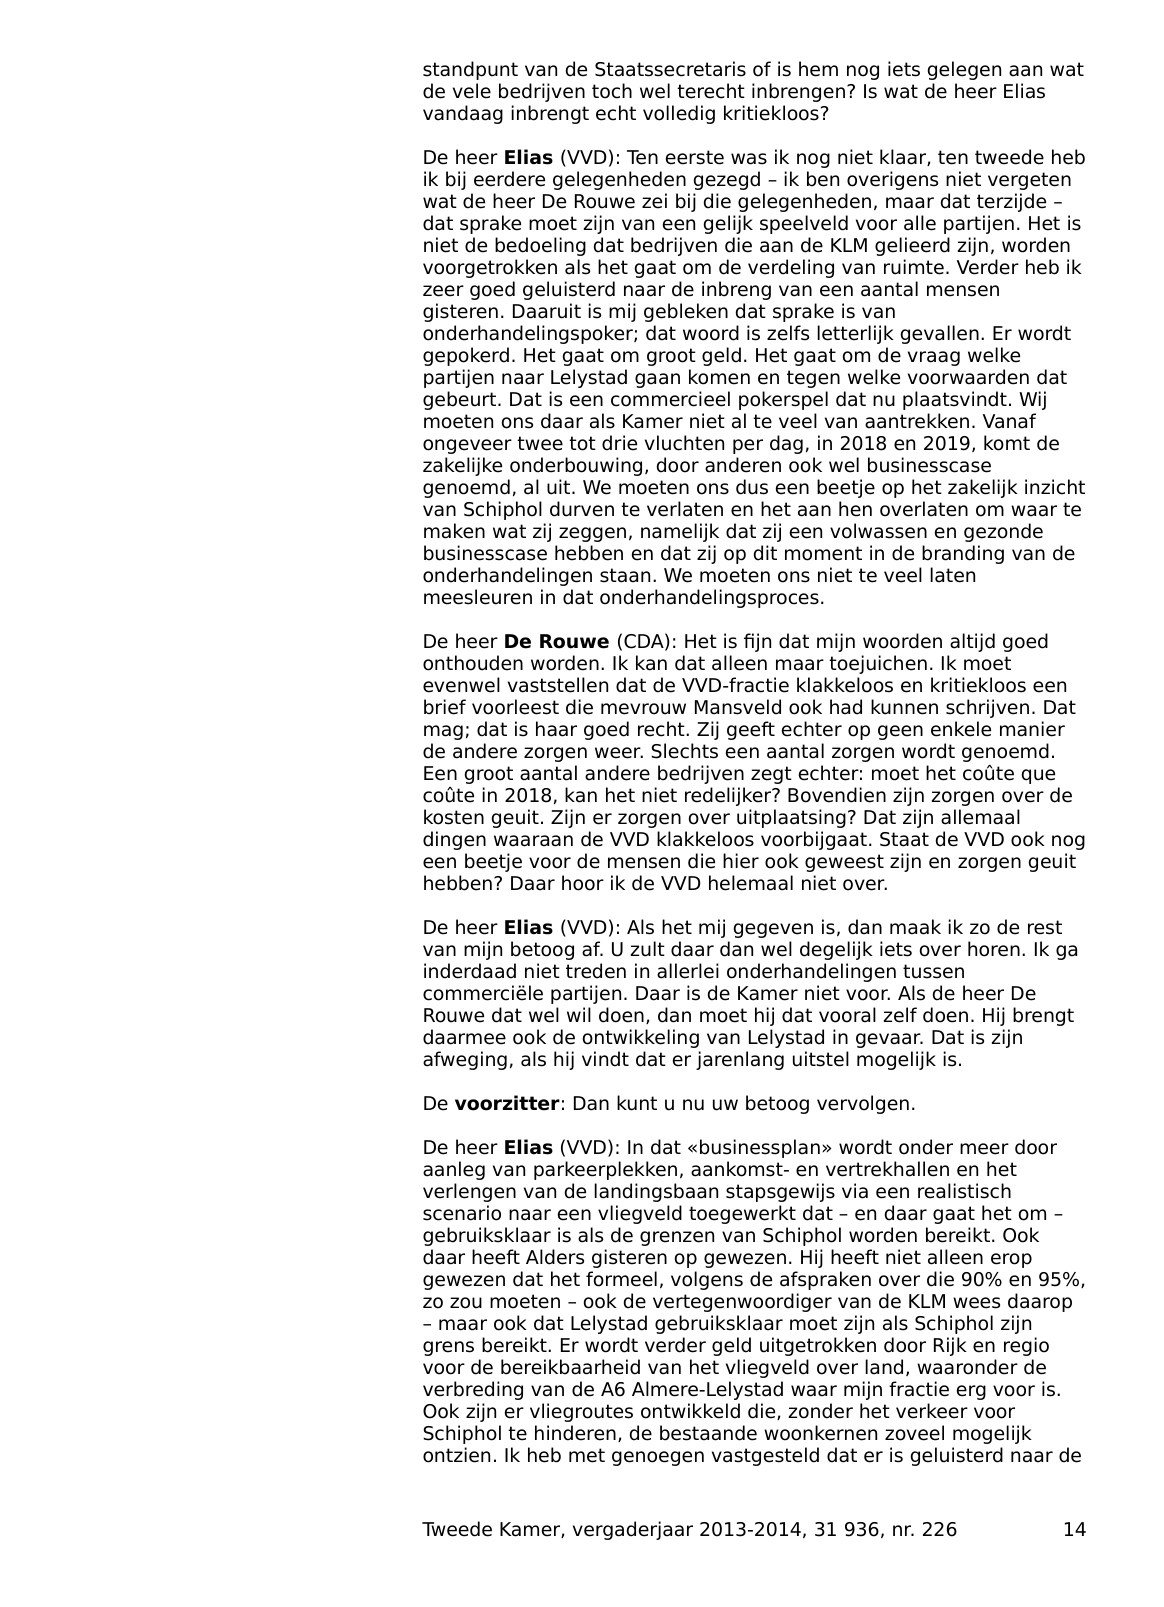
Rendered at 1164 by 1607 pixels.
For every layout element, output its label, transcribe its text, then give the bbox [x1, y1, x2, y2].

text standpunt van de Staatssecretaris of is hem nog iets gelegen aan wat de vele bedrijven toch wel terecht inbrengen? Is wat de heer Elias vandaag inbrengt echt volledig kritiekloos? [422, 59, 1087, 125]
text De heer Elias (VVD): Ten eerste was ik nog niet klaar, ten tweede heb ik bij eerdere gelegenheden gezegd – ik ben overigens niet vergeten wat de heer De Rouwe zei bij die gelegenheden, maar dat terzijde – dat sprake moet zijn van een gelijk speelveld voor alle partijen. Het is niet de bedoeling dat bedrijven die aan de KLM gelieerd zijn, worden voorgetrokken als het gaat om de verdeling van ruimte. Verder heb ik zeer goed geluisterd naar de inbreng van een aantal mensen gisteren. Daaruit is mij gebleken dat sprake is van onderhandelingspoker; dat woord is zelfs letterlijk gevallen. Er wordt gepokerd. Het gaat om groot geld. Het gaat om de vraag welke partijen naar Lelystad gaan komen en tegen welke voorwaarden dat gebeurt. Dat is een commercieel pokerspel dat nu plaatsvindt. Wij moeten ons daar als Kamer niet al te veel van aantrekken. Vanaf ongeveer twee tot drie vluchten per dag, in 2018 en 2019, komt de zakelijke onderbouwing, door anderen ook wel businesscase genoemd, al uit. We moeten ons dus een beetje op het zakelijk inzicht van Schiphol durven te verlaten en het aan hen overlaten om waar te maken wat zij zeggen, namelijk dat zij een volwassen en gezonde businesscase hebben en dat zij op dit moment in de branding van de onderhandelingen staan. We moeten ons niet te veel laten meesleuren in dat onderhandelingsproces. [422, 147, 1087, 609]
text De heer Elias (VVD): In dat «businessplan» wordt onder meer door aanleg van parkeerplekken, aankomst- en vertrekhallen en het verlengen van de landingsbaan stapsgewijs via een realistisch scenario naar een vliegveld toegewerkt dat – en daar gaat het om – gebruiksklaar is als de grenzen van Schiphol worden bereikt. Ook daar heeft Alders gisteren op gewezen. Hij heeft niet alleen erop gewezen dat het formeel, volgens de afspraken over die 90% en 95%, zo zou moeten – ook de vertegenwoordiger van de KLM wees daarop – maar ook dat Lelystad gebruiksklaar moet zijn als Schiphol zijn grens bereikt. Er wordt verder geld uitgetrokken door Rijk en regio voor de bereikbaarheid van het vliegveld over land, waaronder de verbreding van de A6 Almere-Lelystad waar mijn fractie erg voor is. Ook zijn er vliegroutes ontwikkeld die, zonder het verkeer voor Schiphol te hinderen, de bestaande woonkernen zoveel mogelijk ontzien. Ik heb met genoegen vastgesteld dat er is geluisterd naar de [422, 1137, 1087, 1467]
text De heer De Rouwe (CDA): Het is fijn dat mijn woorden altijd goed onthouden worden. Ik kan dat alleen maar toejuichen. Ik moet evenwel vaststellen dat de VVD-fractie klakkeloos en kritiekloos een brief voorleest die mevrouw Mansveld ook had kunnen schrijven. Dat mag; dat is haar goed recht. Zij geeft echter op geen enkele manier de andere zorgen weer. Slechts een aantal zorgen wordt genoemd. Een groot aantal andere bedrijven zegt echter: moet het coûte que coûte in 2018, kan het niet redelijker? Bovendien zijn zorgen over de kosten geuit. Zijn er zorgen over uitplaatsing? Dat zijn allemaal dingen waaraan de VVD klakkeloos voorbijgaat. Staat de VVD ook nog een beetje voor de mensen die hier ook geweest zijn en zorgen geuit hebben? Daar hoor ik de VVD helemaal niet over. [422, 631, 1087, 895]
text De heer Elias (VVD): Als het mij gegeven is, dan maak ik zo de rest van mijn betoog af. U zult daar dan wel degelijk iets over horen. Ik ga inderdaad niet treden in allerlei onderhandelingen tussen commerciële partijen. Daar is de Kamer niet voor. Als de heer De Rouwe dat wel wil doen, dan moet hij dat vooral zelf doen. Hij brengt daarmee ook de ontwikkeling van Lelystad in gevaar. Dat is zijn afweging, als hij vindt dat er jarenlang uitstel mogelijk is. [422, 917, 1087, 1071]
text De voorzitter: Dan kunt u nu uw betoog vervolgen. [422, 1093, 1087, 1115]
